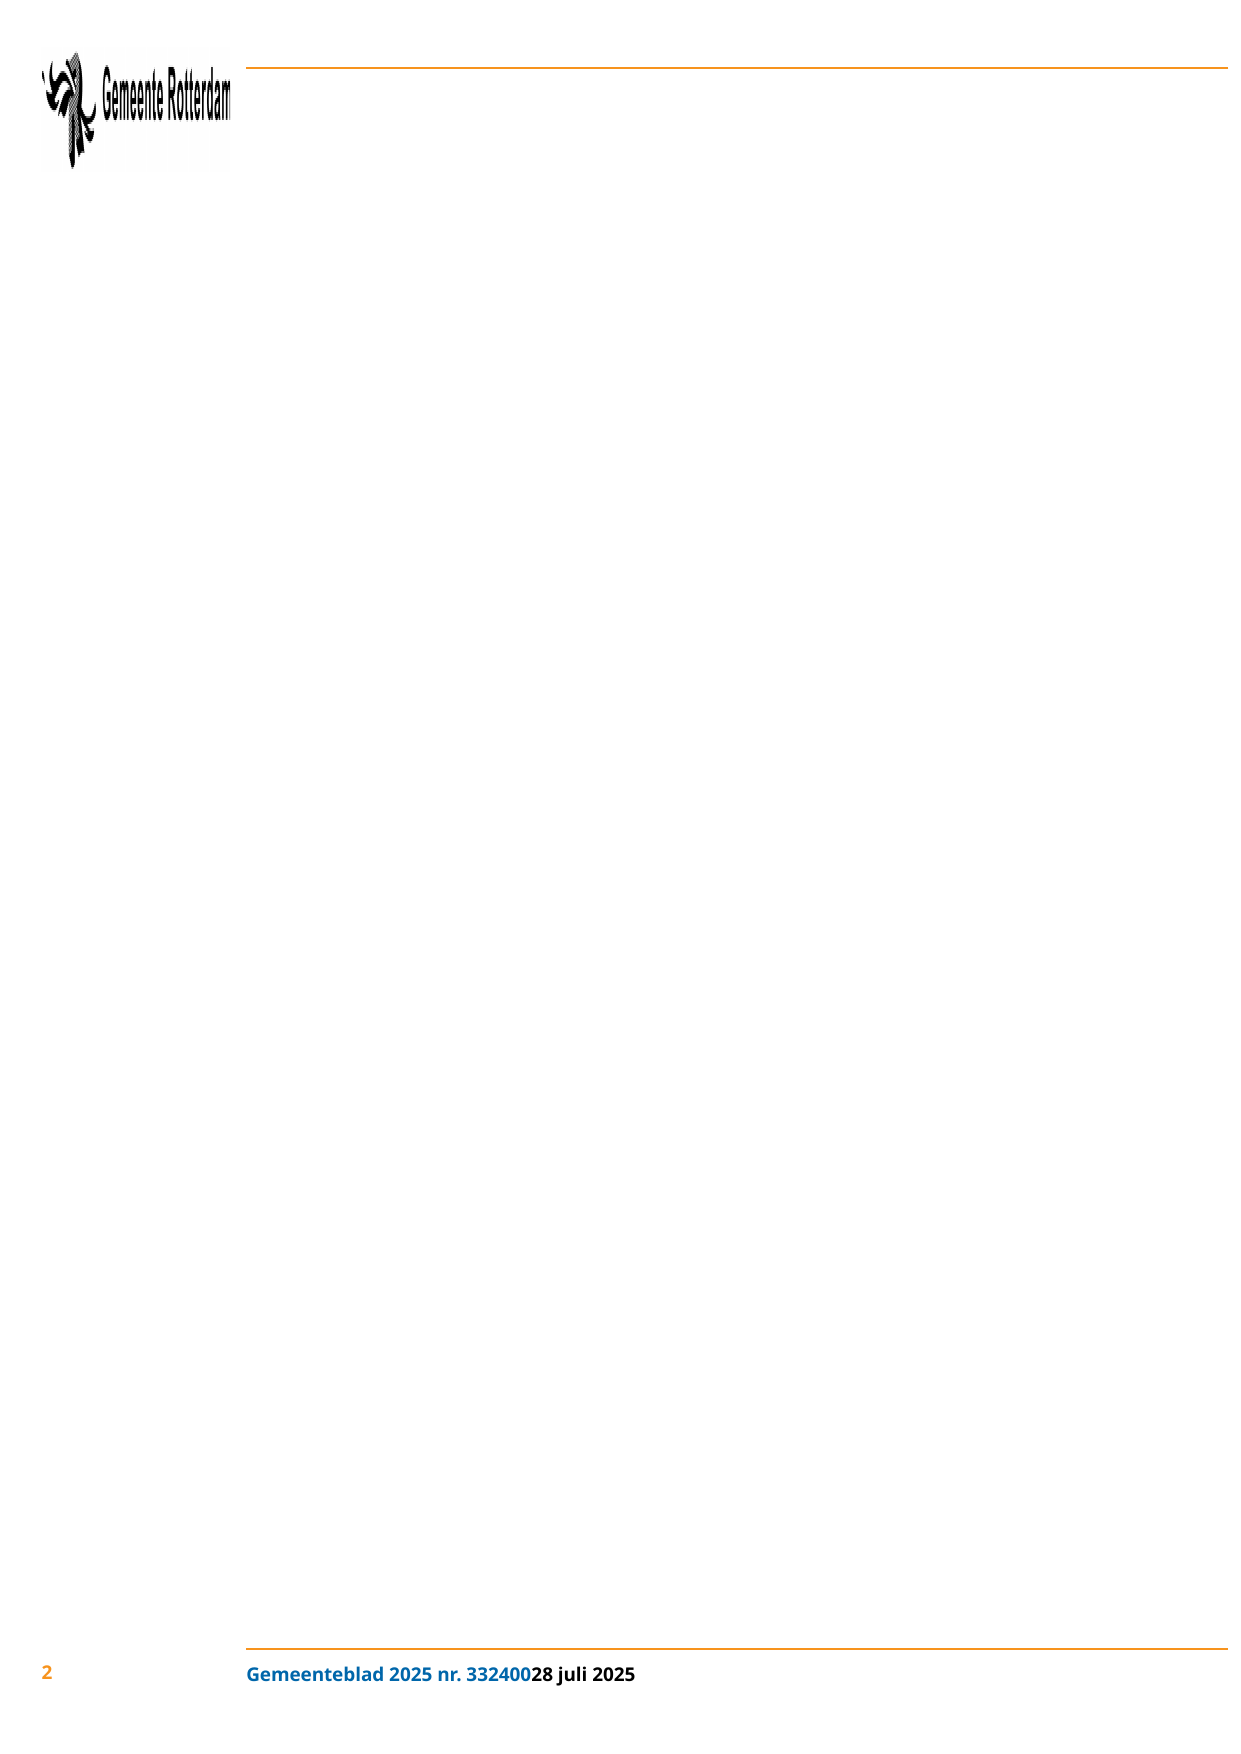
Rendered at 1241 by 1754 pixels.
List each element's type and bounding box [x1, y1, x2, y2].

picture [41, 47, 231, 172]
